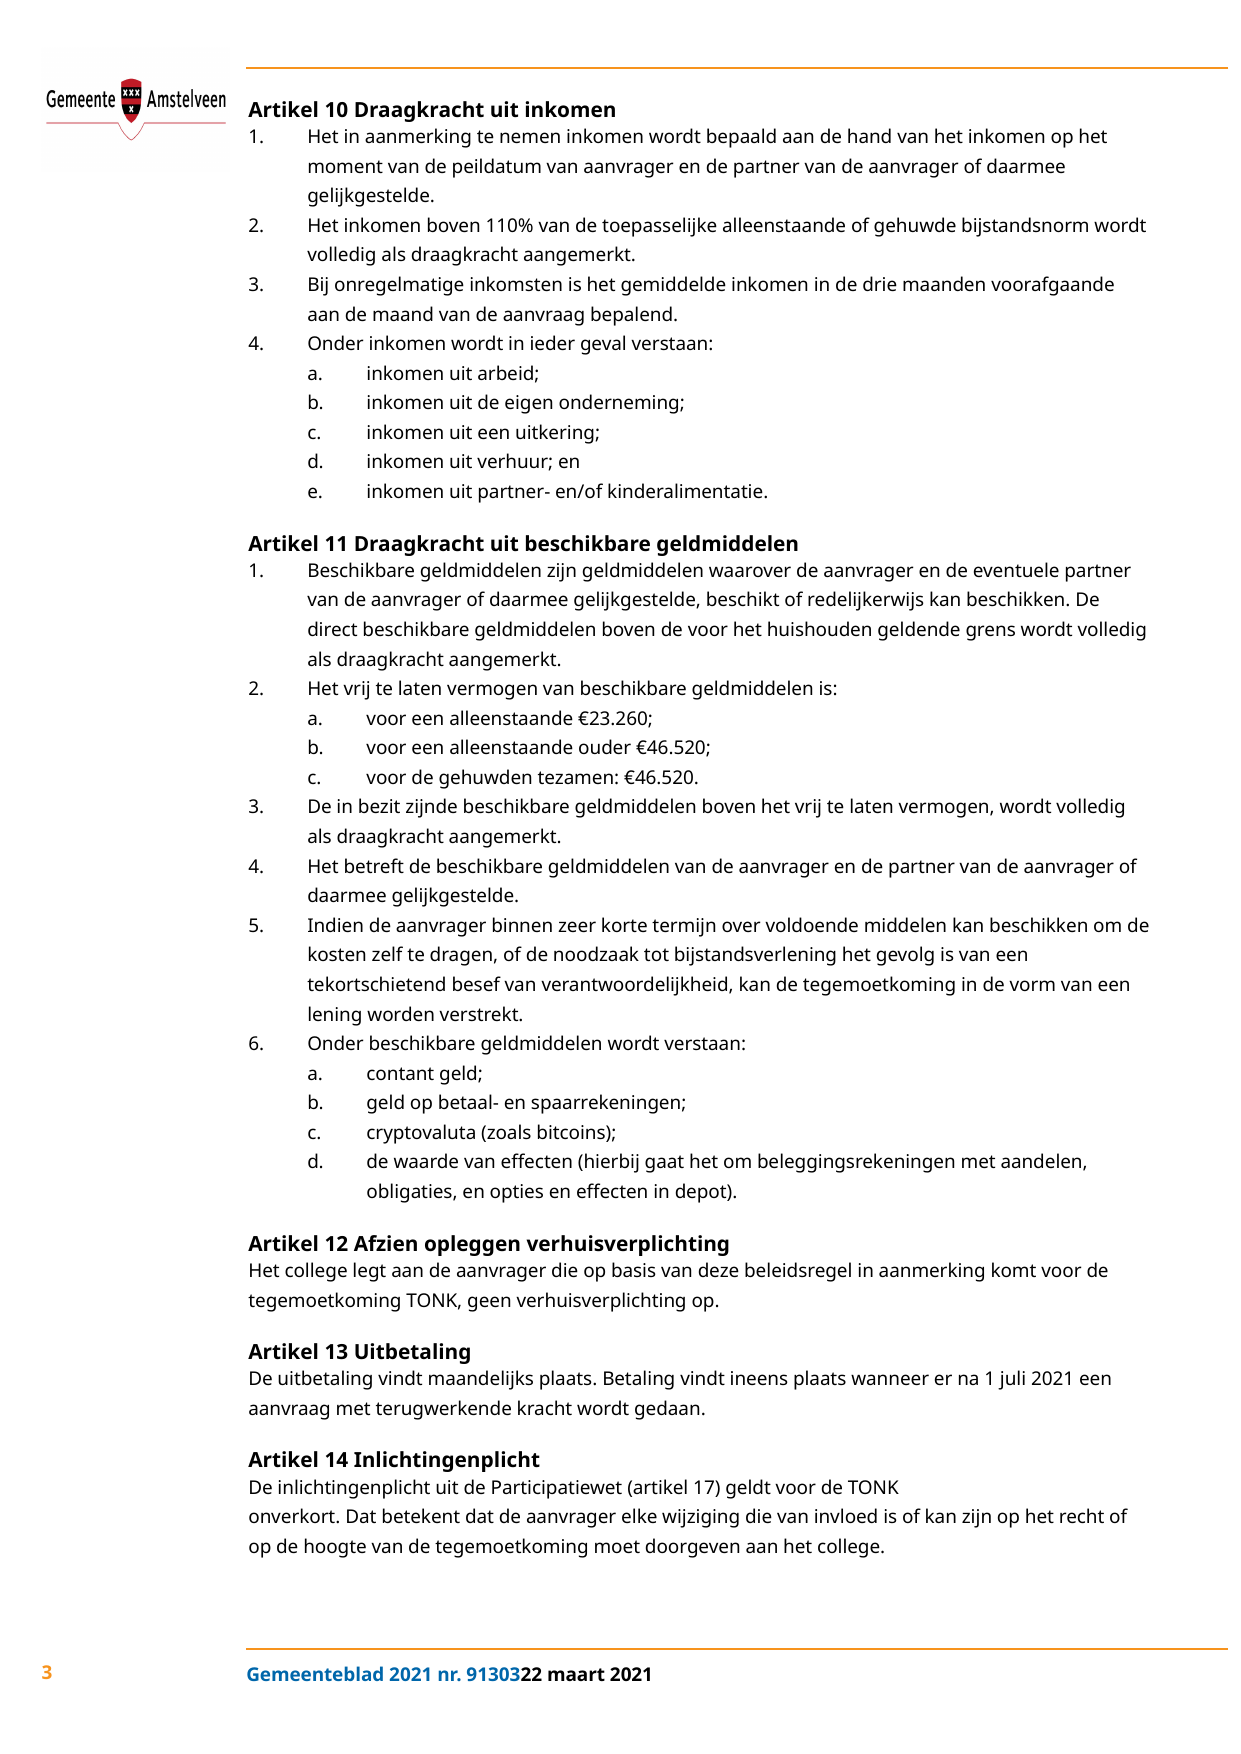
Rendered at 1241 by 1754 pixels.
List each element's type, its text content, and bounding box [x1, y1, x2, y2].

list voor een alleenstaande ouder €46.520; [307, 734, 1152, 760]
list Het betreft de beschikbare geldmiddelen van de aanvrager en de partner van de aanvrager of daarmee gelijkgestelde. [248, 853, 1152, 908]
list de waarde van effecten (hierbij gaat het om beleggingsrekeningen met aandelen, obligaties, en opties en effecten in depot). [307, 1149, 1152, 1204]
list De in bezit zijnde beschikbare geldmiddelen boven het vrij te laten vermogen, wordt volledig als draagkracht aangemerkt. [248, 794, 1152, 849]
text Artikel 10 Draagkracht uit inkomen [248, 95, 1152, 123]
list inkomen uit een uitkering; [307, 419, 1152, 445]
list Onder beschikbare geldmiddelen wordt verstaan: [248, 1030, 1152, 1056]
text De inlichtingenplicht uit de Participatiewet (artikel 17) geldt voor de TONK [248, 1474, 1152, 1500]
list inkomen uit partner- en/of kinderalimentatie. [307, 478, 1152, 504]
text Artikel 14 Inlichtingenplicht [248, 1446, 1152, 1474]
text Artikel 13 Uitbetaling [248, 1337, 1152, 1366]
list contant geld; [307, 1060, 1152, 1086]
list inkomen uit arbeid; [307, 360, 1152, 386]
list Onder inkomen wordt in ieder geval verstaan: [248, 330, 1152, 356]
list Het vrij te laten vermogen van beschikbare geldmiddelen is: [248, 675, 1152, 701]
text Artikel 11 Draagkracht uit beschikbare geldmiddelen [248, 529, 1152, 557]
list inkomen uit verhuur; en [307, 449, 1152, 474]
list geld op betaal- en spaarrekeningen; [307, 1089, 1152, 1115]
list Indien de aanvrager binnen zeer korte termijn over voldoende middelen kan beschikken om de kosten zelf te dragen, of de noodzaak tot bijstandsverlening het gevolg is van een tekortschietend besef van verantwoordelijkheid, kan de tegemoetkoming in de vorm van een lening worden verstrekt. [248, 912, 1152, 1027]
list Het in aanmerking te nemen inkomen wordt bepaald aan de hand van het inkomen op het moment van de peildatum van aanvrager en de partner van de aanvrager of daarmee gelijkgestelde. [248, 123, 1152, 208]
list cryptovaluta (zoals bitcoins); [307, 1119, 1152, 1145]
text Artikel 12 Afzien opleggen verhuisverplichting [248, 1229, 1152, 1257]
text De uitbetaling vindt maandelijks plaats. Betaling vindt ineens plaats wanneer er na 1 juli 2021 een aanvraag met terugwerkende kracht wordt gedaan. [248, 1366, 1152, 1421]
text onverkort. Dat betekent dat de aanvrager elke wijziging die van invloed is of kan zijn op het recht of op de hoogte van de tegemoetkoming moet doorgeven aan het college. [248, 1504, 1152, 1559]
text Het college legt aan de aanvrager die op basis van deze beleidsregel in aanmerking komt voor de tegemoetkoming TONK, geen verhuisverplichting op. [248, 1257, 1152, 1312]
list Beschikbare geldmiddelen zijn geldmiddelen waarover de aanvrager en de eventuele partner van de aanvrager of daarmee gelijkgestelde, beschikt of redelijkerwijs kan beschikken. De direct beschikbare geldmiddelen boven de voor het huishouden geldende grens wordt volledig als draagkracht aangemerkt. [248, 557, 1152, 672]
picture [41, 47, 231, 172]
list Bij onregelmatige inkomsten is het gemiddelde inkomen in de drie maanden voorafgaande aan de maand van de aanvraag bepalend. [248, 271, 1152, 326]
list inkomen uit de eigen onderneming; [307, 389, 1152, 415]
list voor een alleenstaande €23.260; [307, 705, 1152, 731]
list voor de gehuwden tezamen: €46.520. [307, 764, 1152, 790]
list Het inkomen boven 110% van de toepasselijke alleenstaande of gehuwde bijstandsnorm wordt volledig als draagkracht aangemerkt. [248, 212, 1152, 267]
